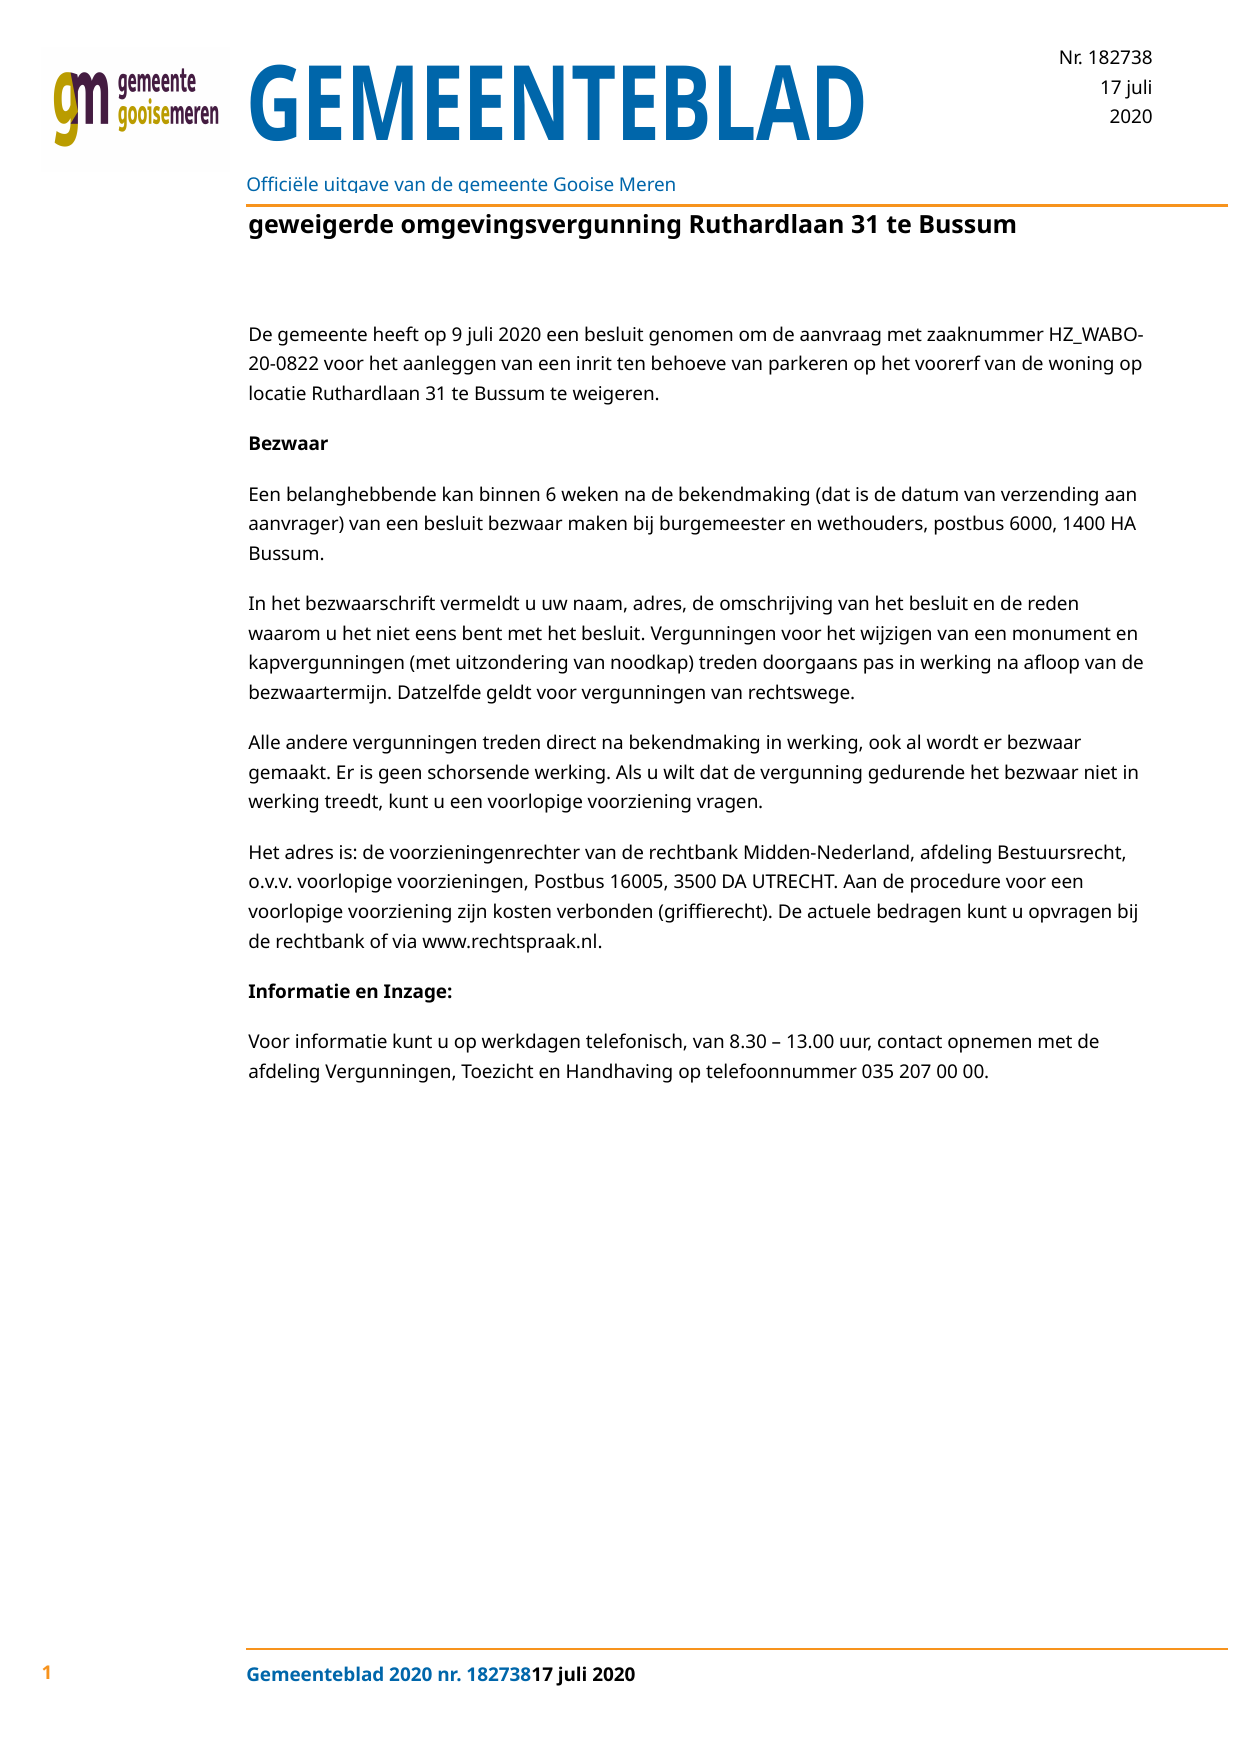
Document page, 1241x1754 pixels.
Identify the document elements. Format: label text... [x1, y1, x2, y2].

picture [41, 47, 231, 172]
text Een belanghebbende kan binnen 6 weken na de bekendmaking (dat is de datum van verzending aan aanvrager) van een besluit bezwaar maken bij burgemeester en wethouders, postbus 6000, 1400 HA Bussum. [248, 481, 1152, 566]
text Voor informatie kunt u op werkdagen telefonisch, van 8.30 – 13.00 uur, contact opnemen met de afdeling Vergunningen, Toezicht en Handhaving op telefoonnummer 035 207 00 00. [248, 1029, 1152, 1084]
text Alle andere vergunningen treden direct na bekendmaking in werking, ook al wordt er bezwaar gemaakt. Er is geen schorsende werking. Als u wilt dat de vergunning gedurende het bezwaar niet in werking treedt, kunt u een voorlopige voorziening vragen. [248, 729, 1152, 814]
text In het bezwaarschrift vermeldt u uw naam, adres, de omschrijving van het besluit en de reden waarom u het niet eens bent met het besluit. Vergunningen voor het wijzigen van een monument en kapvergunningen (met uitzondering van noodkap) treden doorgaans pas in werking na afloop van de bezwaartermijn. Datzelfde geldt voor vergunningen van rechtswege. [248, 590, 1152, 705]
text De gemeente heeft op 9 juli 2020 een besluit genomen om de aanvraag met zaaknummer HZ_WABO-20-0822 voor het aanleggen van een inrit ten behoeve van parkeren op het voorerf van de woning op locatie Ruthardlaan 31 te Bussum te weigeren. [248, 321, 1152, 406]
text Het adres is: de voorzieningenrechter van de rechtbank Midden-Nederland, afdeling Bestuursrecht, o.v.v. voorlopige voorzieningen, Postbus 16005, 3500 DA UTRECHT. Aan de procedure voor een voorlopige voorziening zijn kosten verbonden (griffierecht). De actuele bedragen kunt u opvragen bij de rechtbank of via www.rechtspraak.nl. [248, 839, 1152, 953]
text Bezwaar [248, 430, 1152, 456]
text Informatie en Inzage: [248, 978, 1152, 1004]
text geweigerde omgevingsvergunning Ruthardlaan 31 te Bussum [248, 207, 1152, 241]
